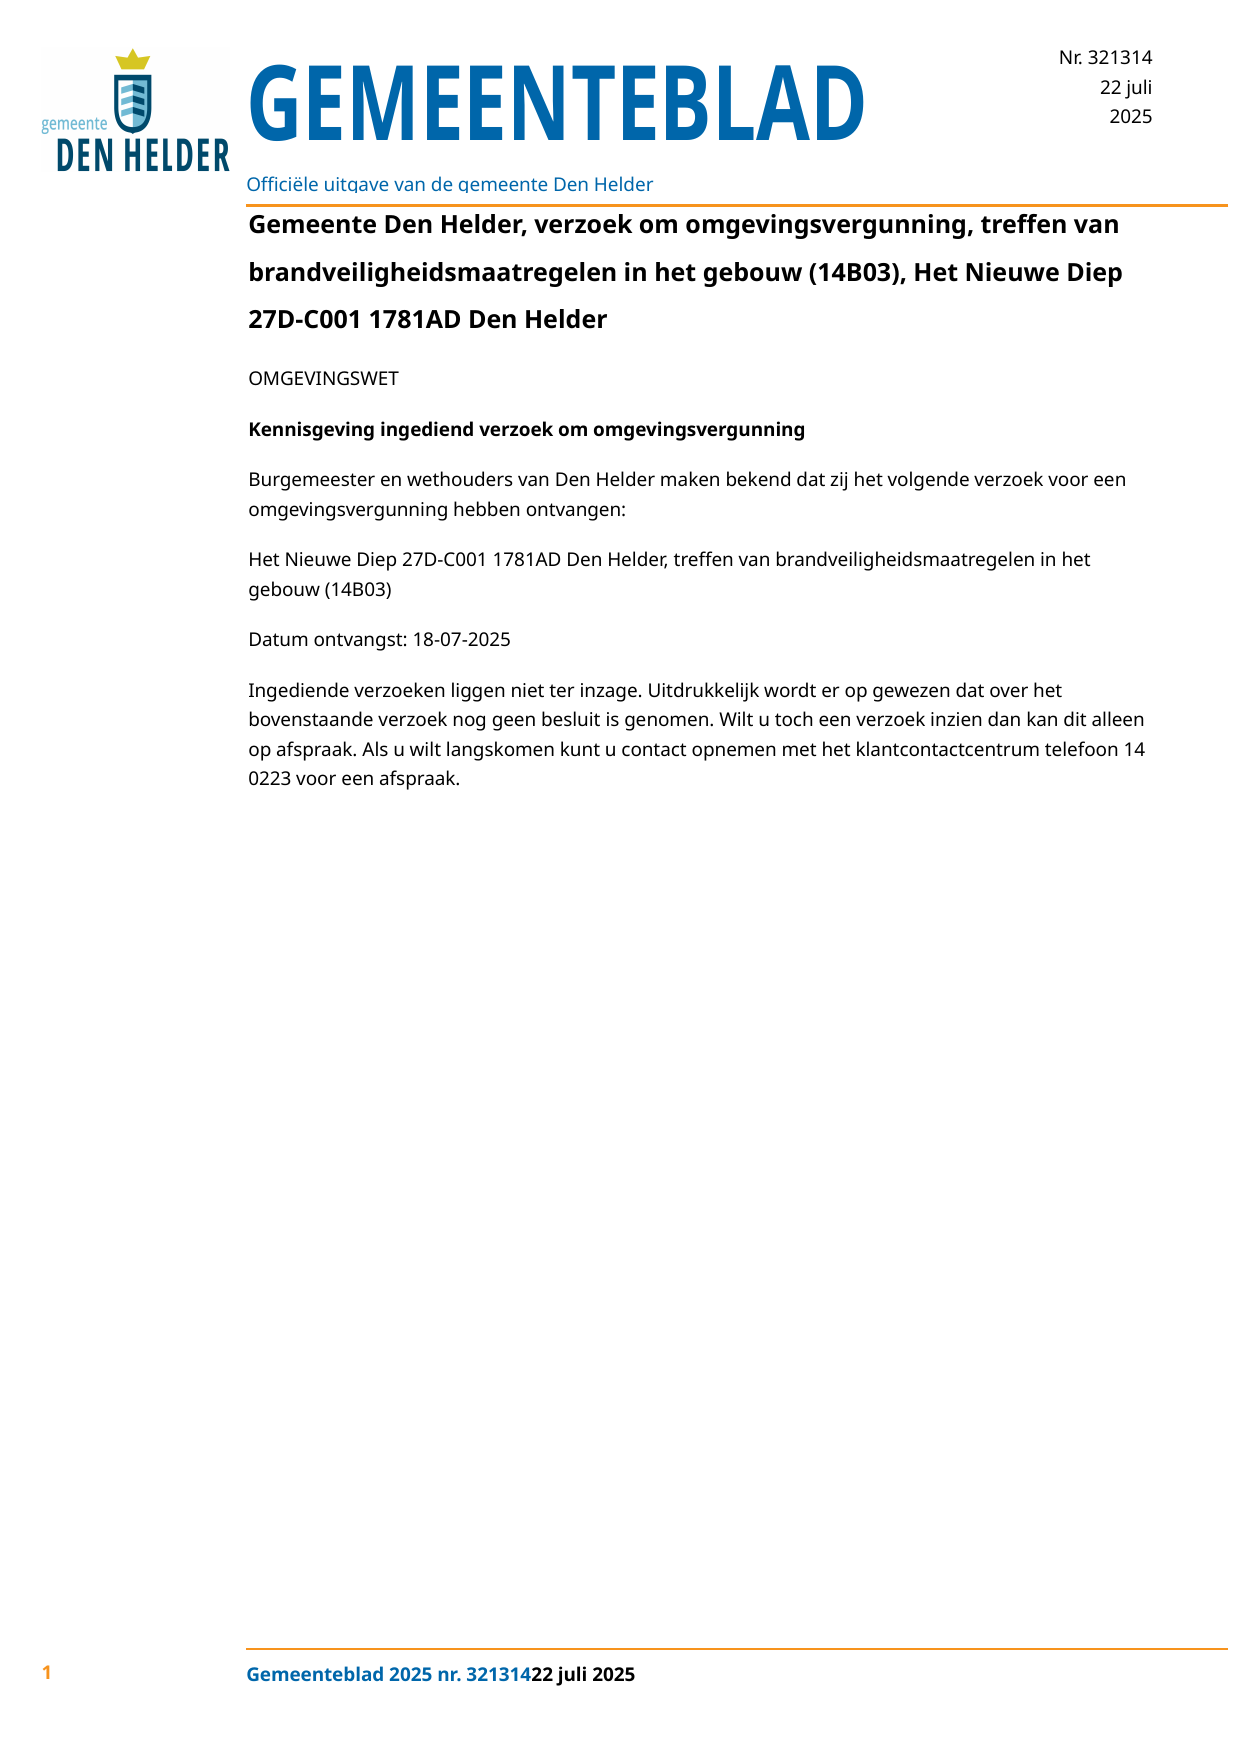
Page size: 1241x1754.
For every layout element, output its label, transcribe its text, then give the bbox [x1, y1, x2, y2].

picture [100, 154, 106, 172]
text OMGEVINGSWET [248, 366, 1152, 391]
text Ingediende verzoeken liggen niet ter inzage. Uitdrukkelijk wordt er op gewezen dat over het bovenstaande verzoek nog geen besluit is genomen. Wilt u toch een verzoek inzien dan kan dit alleen op afspraak. Als u wilt langskomen kunt u contact opnemen met het klantcontactcentrum telefoon 14 0223 voor een afspraak. [248, 677, 1152, 791]
picture [63, 144, 68, 165]
picture [182, 144, 187, 165]
text Gemeente Den Helder, verzoek om omgevingsvergunning, treffen van brandveiligheidsmaatregelen in het gebouw (14B03), Het Nieuwe Diep 27D-C001 1781AD Den Helder [248, 207, 1152, 336]
picture [220, 160, 224, 172]
text Het Nieuwe Diep 27D-C001 1781AD Den Helder, treffen van brandveiligheidsmaatregelen in het gebouw (14B03) [248, 546, 1152, 602]
text Kennisgeving ingediend verzoek om omgevingsvergunning [248, 416, 1152, 442]
picture [130, 157, 135, 172]
text Burgemeester en wethouders van Den Helder maken bekend dat zij het volgende verzoek voor een omgevingsvergunning hebben ontvangen: [248, 466, 1152, 522]
text Datum ontvangst: 18-07-2025 [248, 626, 1152, 652]
picture [41, 47, 231, 172]
